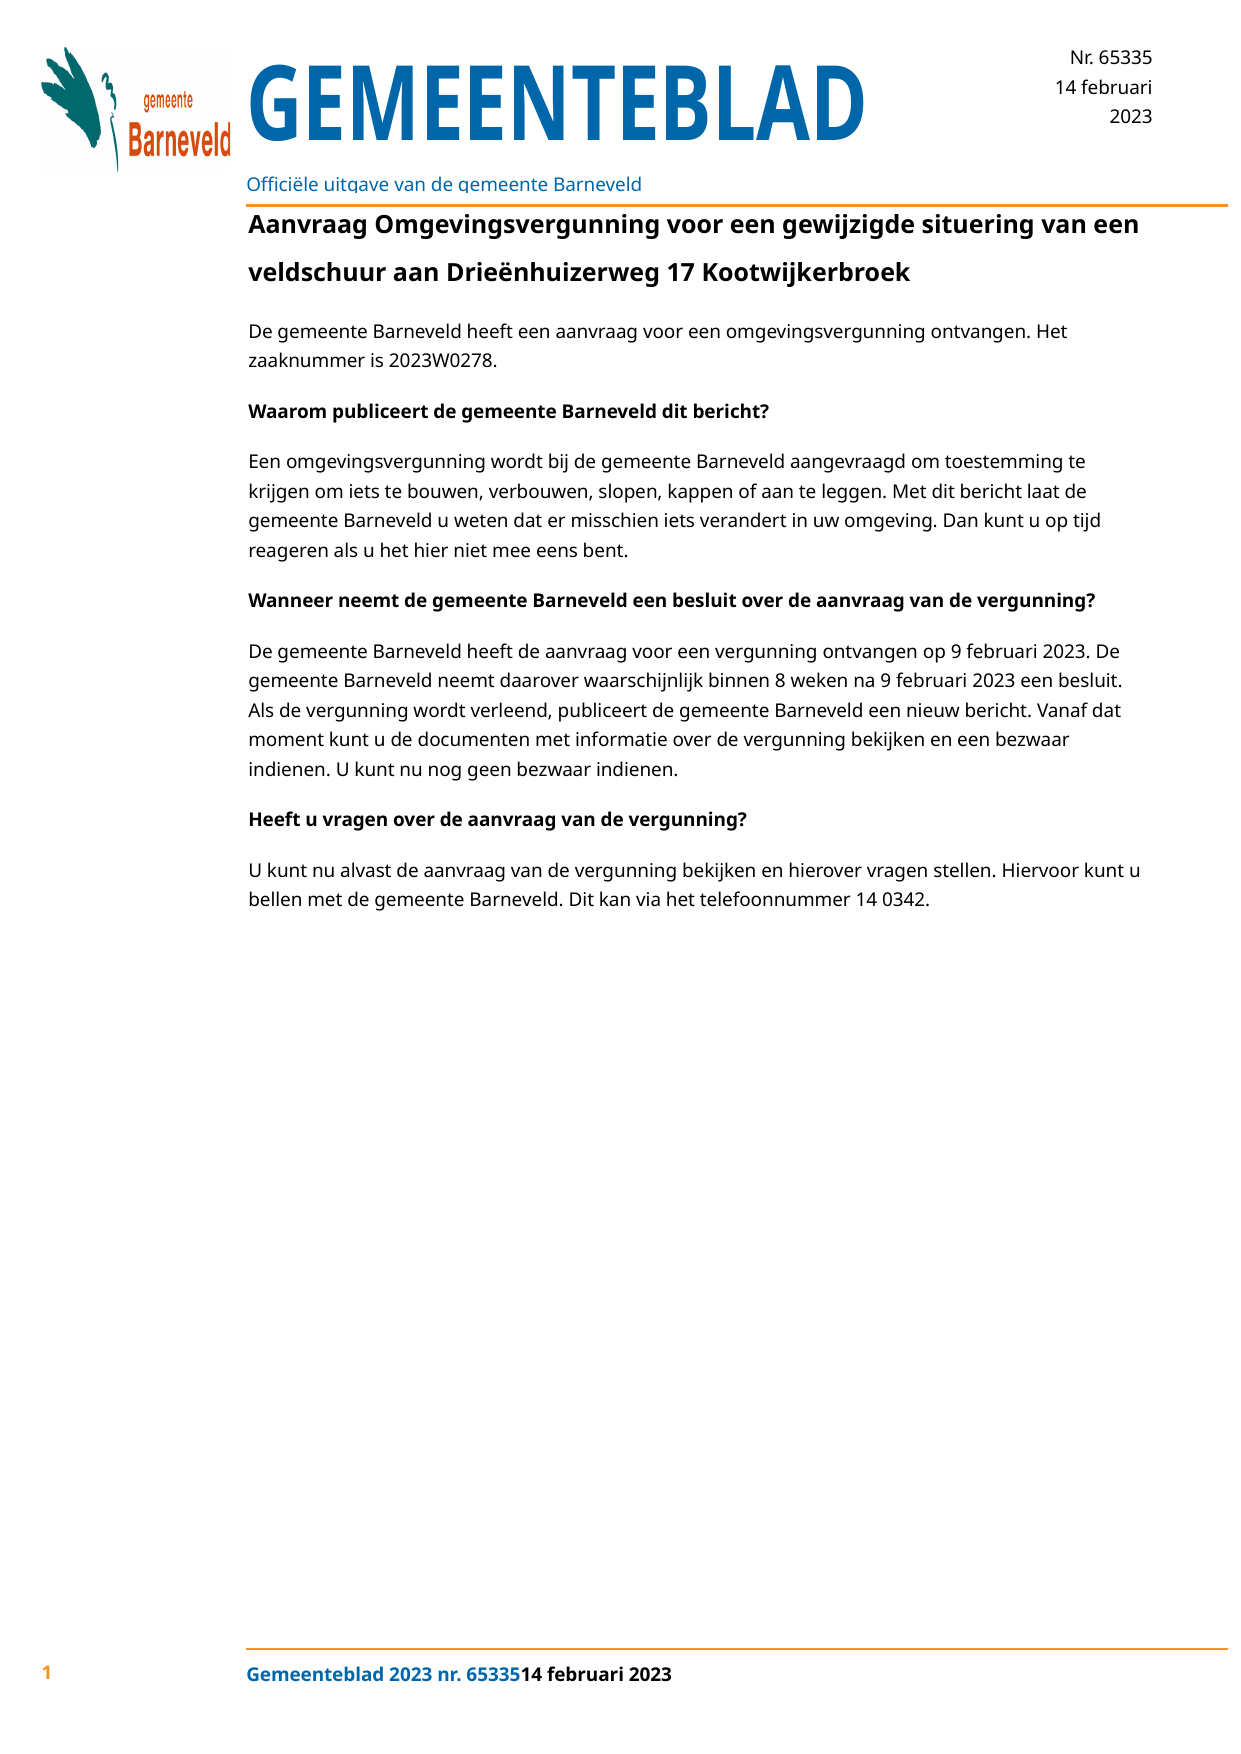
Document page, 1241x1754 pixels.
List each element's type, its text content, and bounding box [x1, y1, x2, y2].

text U kunt nu alvast de aanvraag van de vergunning bekijken en hierover vragen stellen. Hiervoor kunt u bellen met de gemeente Barneveld. Dit kan via het telefoonnummer 14 0342. [248, 857, 1152, 912]
text Wanneer neemt de gemeente Barneveld een besluit over de aanvraag van de vergunning? [248, 587, 1152, 613]
text De gemeente Barneveld heeft een aanvraag voor een omgevingsvergunning ontvangen. Het zaaknummer is 2023W0278. [248, 318, 1152, 373]
picture [41, 47, 231, 172]
text Aanvraag Omgevingsvergunning voor een gewijzigde situering van een veldschuur aan Drieënhuizerweg 17 Kootwijkerbroek [248, 207, 1152, 288]
text Waarom publiceert de gemeente Barneveld dit bericht? [248, 398, 1152, 424]
text De gemeente Barneveld heeft de aanvraag voor een vergunning ontvangen op 9 februari 2023. De gemeente Barneveld neemt daarover waarschijnlijk binnen 8 weken na 9 februari 2023 een besluit. Als de vergunning wordt verleend, publiceert de gemeente Barneveld een nieuw bericht. Vanaf dat moment kunt u de documenten met informatie over de vergunning bekijken en een bezwaar indienen. U kunt nu nog geen bezwaar indienen. [248, 638, 1152, 782]
text Heeft u vragen over de aanvraag van de vergunning? [248, 807, 1152, 832]
text Een omgevingsvergunning wordt bij de gemeente Barneveld aangevraagd om toestemming te krijgen om iets te bouwen, verbouwen, slopen, kappen of aan te leggen. Met dit bericht laat de gemeente Barneveld u weten dat er misschien iets verandert in uw omgeving. Dan kunt u op tijd reageren als u het hier niet mee eens bent. [248, 448, 1152, 563]
